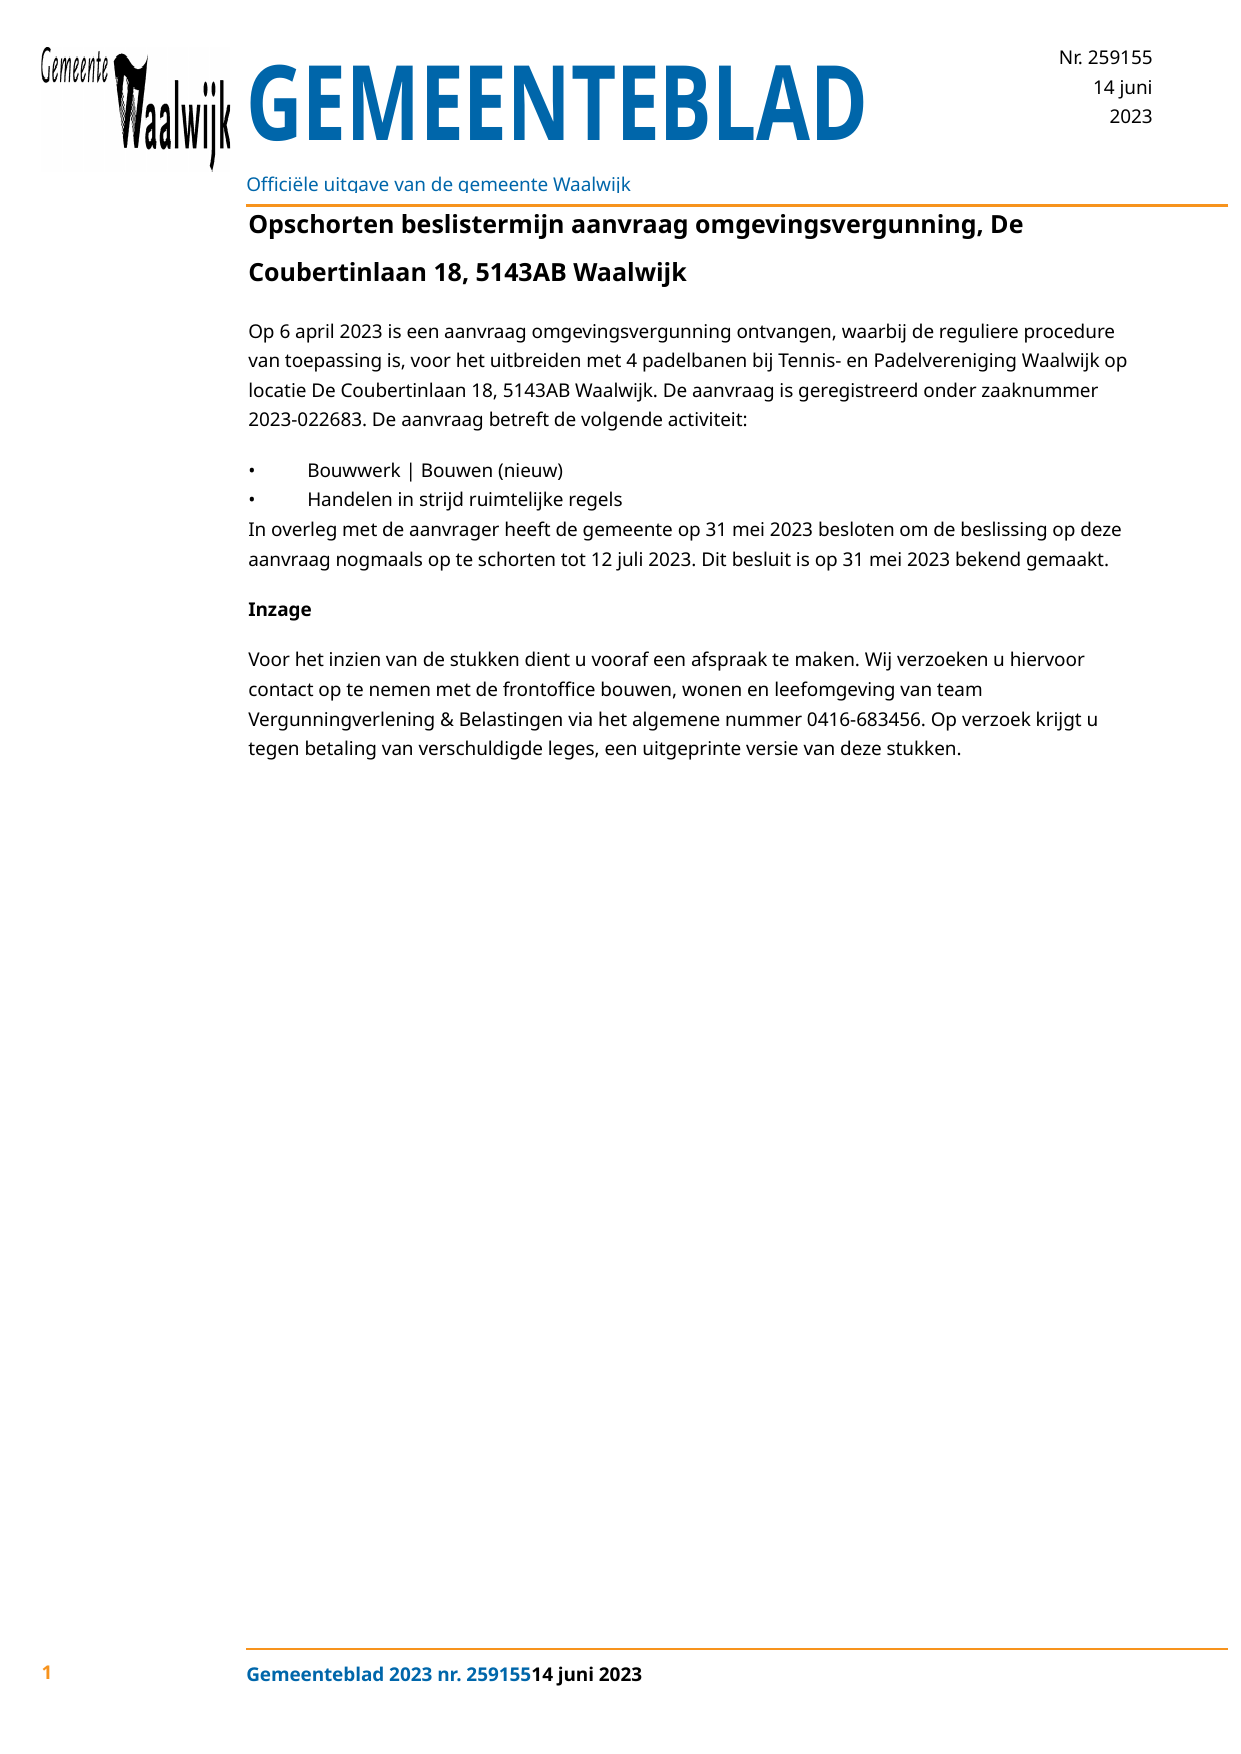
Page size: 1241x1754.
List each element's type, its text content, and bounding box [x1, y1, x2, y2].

picture [41, 47, 231, 172]
list Handelen in strijd ruimtelijke regels [248, 487, 1152, 512]
text In overleg met de aanvrager heeft de gemeente op 31 mei 2023 besloten om de beslissing op deze aanvraag nogmaals op te schorten tot 12 juli 2023. Dit besluit is op 31 mei 2023 bekend gemaakt. [248, 516, 1152, 572]
text Op 6 april 2023 is een aanvraag omgevingsvergunning ontvangen, waarbij de reguliere procedure van toepassing is, voor het uitbreiden met 4 padelbanen bij Tennis- en Padelvereniging Waalwijk op locatie De Coubertinlaan 18, 5143AB Waalwijk. De aanvraag is geregistreerd onder zaaknummer 2023-022683. De aanvraag betreft de volgende activiteit: [248, 318, 1152, 432]
text Opschorten beslistermijn aanvraag omgevingsvergunning, De Coubertinlaan 18, 5143AB Waalwijk [248, 207, 1152, 288]
list Bouwwerk | Bouwen (nieuw) [248, 457, 1152, 483]
text Inzage [248, 596, 1152, 622]
text Voor het inzien van de stukken dient u vooraf een afspraak te maken. Wij verzoeken u hiervoor contact op te nemen met de frontoffice bouwen, wonen en leefomgeving van team Vergunningverlening & Belastingen via het algemene nummer 0416-683456. Op verzoek krijgt u tegen betaling van verschuldigde leges, een uitgeprinte versie van deze stukken. [248, 647, 1152, 761]
